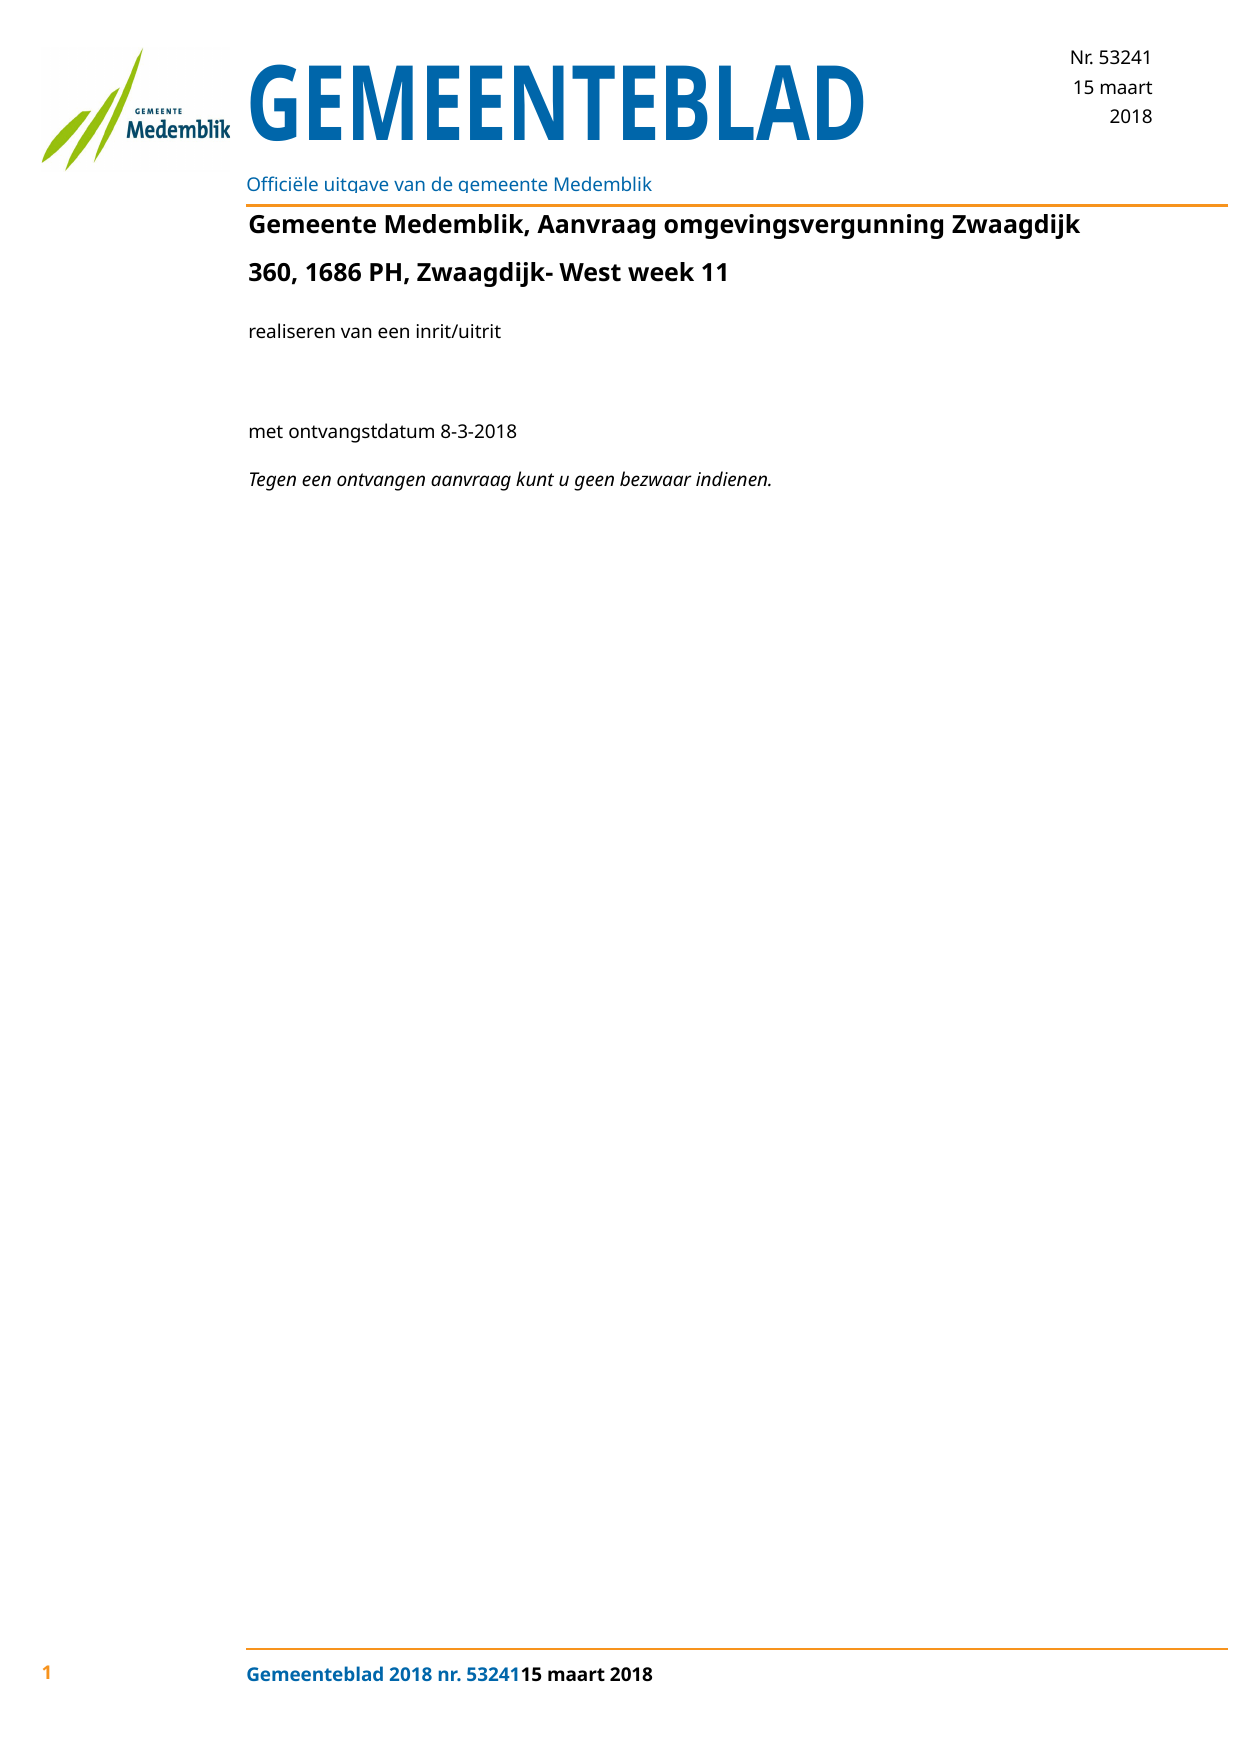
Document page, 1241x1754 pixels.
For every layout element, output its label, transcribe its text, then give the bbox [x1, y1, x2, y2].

text met ontvangstdatum 8-3-2018 [248, 419, 1152, 444]
text realiseren van een inrit/uitrit [248, 318, 1152, 344]
text Tegen een ontvangen aanvraag kunt u geen bezwaar indienen. [248, 467, 1152, 492]
text Gemeente Medemblik, Aanvraag omgevingsvergunning Zwaagdijk 360, 1686 PH, Zwaagdijk- West week 11 [248, 207, 1152, 288]
picture [41, 47, 231, 172]
